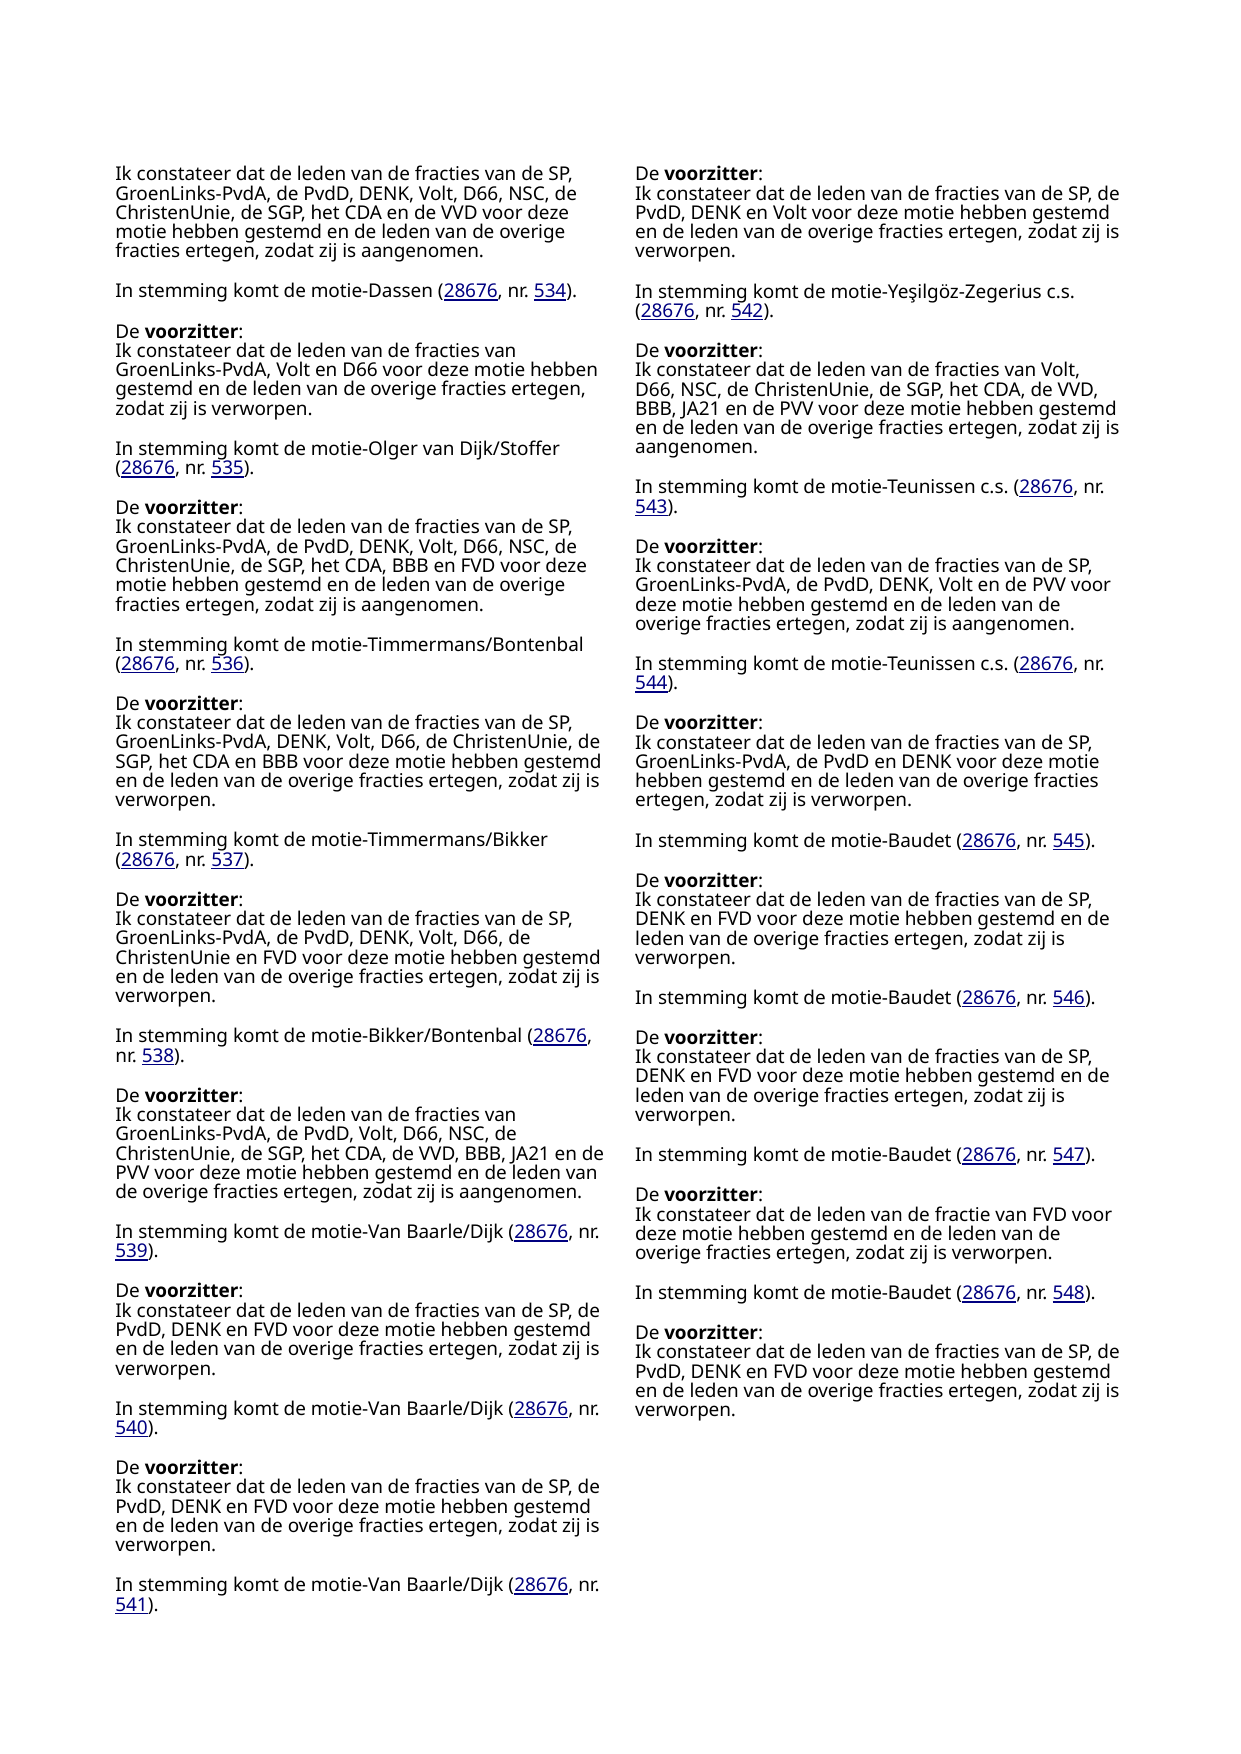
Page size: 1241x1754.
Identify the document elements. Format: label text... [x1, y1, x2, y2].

text De voorzitter: [115, 499, 605, 518]
text In stemming komt de motie-Olger van Dijk/Stoffer (28676, nr. 535). [115, 440, 605, 478]
text In stemming komt de motie-Timmermans/Bontenbal (28676, nr. 536). [115, 636, 605, 674]
text In stemming komt de motie-Dassen (28676, nr. 534). [115, 282, 605, 302]
text Ik constateer dat de leden van de fracties van Volt, D66, NSC, de ChristenUnie, de SGP, het CDA, de VVD, BBB, JA21 en de PVV voor deze motie hebben gestemd en de leden van de overige fracties ertegen, zodat zij is aangenomen. [635, 361, 1125, 458]
text De voorzitter: [115, 323, 605, 342]
text In stemming komt de motie-Van Baarle/Dijk (28676, nr. 540). [115, 1400, 605, 1438]
text In stemming komt de motie-Baudet (28676, nr. 545). [635, 832, 1125, 851]
text De voorzitter: [115, 695, 605, 714]
text Ik constateer dat de leden van de fracties van de SP, GroenLinks-PvdA, de PvdD, DENK, Volt, D66, NSC, de ChristenUnie, de SGP, het CDA, BBB en FVD voor deze motie hebben gestemd en de leden van de overige fracties ertegen, zodat zij is aangenomen. [115, 518, 605, 615]
text In stemming komt de motie-Bikker/Bontenbal (28676, nr. 538). [115, 1027, 605, 1066]
text In stemming komt de motie-Yeşilgöz-Zegerius c.s. (28676, nr. 542). [635, 283, 1125, 321]
text Ik constateer dat de leden van de fracties van de SP, GroenLinks-PvdA, de PvdD, DENK, Volt, D66, NSC, de ChristenUnie, de SGP, het CDA en de VVD voor deze motie hebben gestemd en de leden van de overige fracties ertegen, zodat zij is aangenomen. [115, 165, 605, 262]
text Ik constateer dat de leden van de fracties van GroenLinks-PvdA, Volt en D66 voor deze motie hebben gestemd en de leden van de overige fracties ertegen, zodat zij is verworpen. [115, 342, 605, 419]
text De voorzitter: [635, 1186, 1125, 1206]
text De voorzitter: [115, 1282, 605, 1302]
text In stemming komt de motie-Van Baarle/Dijk (28676, nr. 541). [115, 1576, 605, 1615]
text Ik constateer dat de leden van de fracties van de SP, GroenLinks-PvdA, de PvdD, DENK, Volt, D66, de ChristenUnie en FVD voor deze motie hebben gestemd en de leden van de overige fracties ertegen, zodat zij is verworpen. [115, 910, 605, 1006]
text In stemming komt de motie-Baudet (28676, nr. 547). [635, 1146, 1125, 1165]
text In stemming komt de motie-Baudet (28676, nr. 548). [635, 1284, 1125, 1303]
text Ik constateer dat de leden van de fracties van de SP, de PvdD, DENK en FVD voor deze motie hebben gestemd en de leden van de overige fracties ertegen, zodat zij is verworpen. [115, 1302, 605, 1379]
text De voorzitter: [635, 1324, 1125, 1343]
text In stemming komt de motie-Teunissen c.s. (28676, nr. 543). [635, 478, 1125, 517]
text Ik constateer dat de leden van de fracties van GroenLinks-PvdA, de PvdD, Volt, D66, NSC, de ChristenUnie, de SGP, het CDA, de VVD, BBB, JA21 en de PVV voor deze motie hebben gestemd en de leden van de overige fracties ertegen, zodat zij is aangenomen. [115, 1106, 605, 1202]
text De voorzitter: [635, 538, 1125, 557]
text In stemming komt de motie-Teunissen c.s. (28676, nr. 544). [635, 655, 1125, 693]
text De voorzitter: [635, 872, 1125, 891]
text Ik constateer dat de leden van de fractie van FVD voor deze motie hebben gestemd en de leden van de overige fracties ertegen, zodat zij is verworpen. [635, 1206, 1125, 1263]
text Ik constateer dat de leden van de fracties van de SP, GroenLinks-PvdA, DENK, Volt, D66, de ChristenUnie, de SGP, het CDA en BBB voor deze motie hebben gestemd en de leden van de overige fracties ertegen, zodat zij is verworpen. [115, 714, 605, 811]
text De voorzitter: [115, 1087, 605, 1106]
text Ik constateer dat de leden van de fracties van de SP, GroenLinks-PvdA, de PvdD en DENK voor deze motie hebben gestemd en de leden van de overige fracties ertegen, zodat zij is verworpen. [635, 734, 1125, 811]
text Ik constateer dat de leden van de fracties van de SP, de PvdD, DENK en Volt voor deze motie hebben gestemd en de leden van de overige fracties ertegen, zodat zij is verworpen. [635, 185, 1125, 262]
text In stemming komt de motie-Baudet (28676, nr. 546). [635, 989, 1125, 1008]
text De voorzitter: [635, 165, 1125, 185]
text Ik constateer dat de leden van de fracties van de SP, DENK en FVD voor deze motie hebben gestemd en de leden van de overige fracties ertegen, zodat zij is verworpen. [635, 891, 1125, 968]
text De voorzitter: [635, 1029, 1125, 1048]
text Ik constateer dat de leden van de fracties van de SP, de PvdD, DENK en FVD voor deze motie hebben gestemd en de leden van de overige fracties ertegen, zodat zij is verworpen. [635, 1343, 1125, 1421]
text De voorzitter: [115, 891, 605, 910]
text De voorzitter: [635, 342, 1125, 361]
text In stemming komt de motie-Timmermans/Bikker (28676, nr. 537). [115, 831, 605, 870]
text Ik constateer dat de leden van de fracties van de SP, de PvdD, DENK en FVD voor deze motie hebben gestemd en de leden van de overige fracties ertegen, zodat zij is verworpen. [115, 1478, 605, 1555]
text De voorzitter: [635, 714, 1125, 734]
text De voorzitter: [115, 1459, 605, 1478]
text Ik constateer dat de leden van de fracties van de SP, GroenLinks-PvdA, de PvdD, DENK, Volt en de PVV voor deze motie hebben gestemd en de leden van de overige fracties ertegen, zodat zij is aangenomen. [635, 557, 1125, 634]
text Ik constateer dat de leden van de fracties van de SP, DENK en FVD voor deze motie hebben gestemd en de leden van de overige fracties ertegen, zodat zij is verworpen. [635, 1048, 1125, 1125]
text In stemming komt de motie-Van Baarle/Dijk (28676, nr. 539). [115, 1223, 605, 1262]
